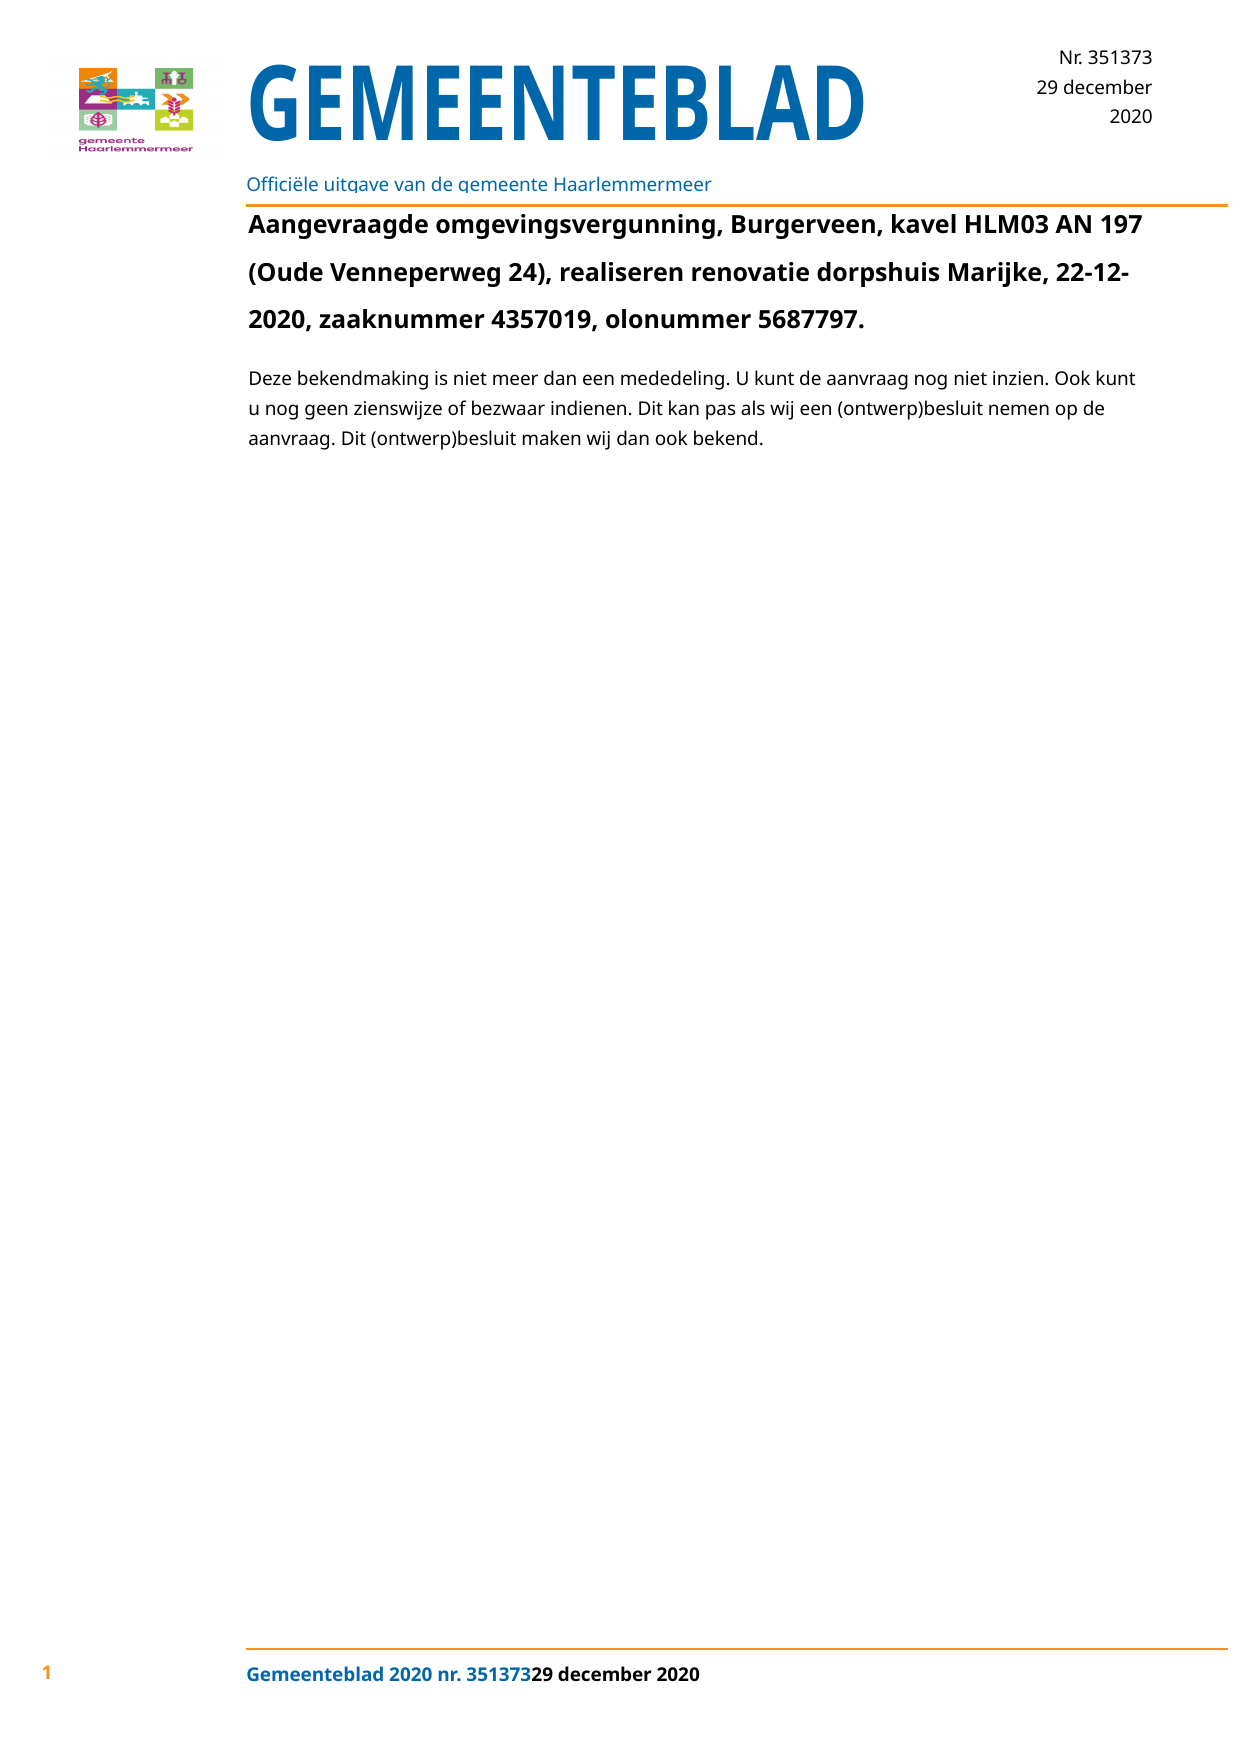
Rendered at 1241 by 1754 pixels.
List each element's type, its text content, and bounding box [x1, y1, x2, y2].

text Aangevraagde omgevingsvergunning, Burgerveen, kavel HLM03 AN 197 (Oude Venneperweg 24), realiseren renovatie dorpshuis Marijke, 22-12-2020, zaaknummer 4357019, olonummer 5687797. [248, 207, 1152, 336]
picture [41, 47, 231, 172]
text Deze bekendmaking is niet meer dan een mededeling. U kunt de aanvraag nog niet inzien. Ook kunt u nog geen zienswijze of bezwaar indienen. Dit kan pas als wij een (ontwerp)besluit nemen op de aanvraag. Dit (ontwerp)besluit maken wij dan ook bekend. [248, 366, 1152, 450]
